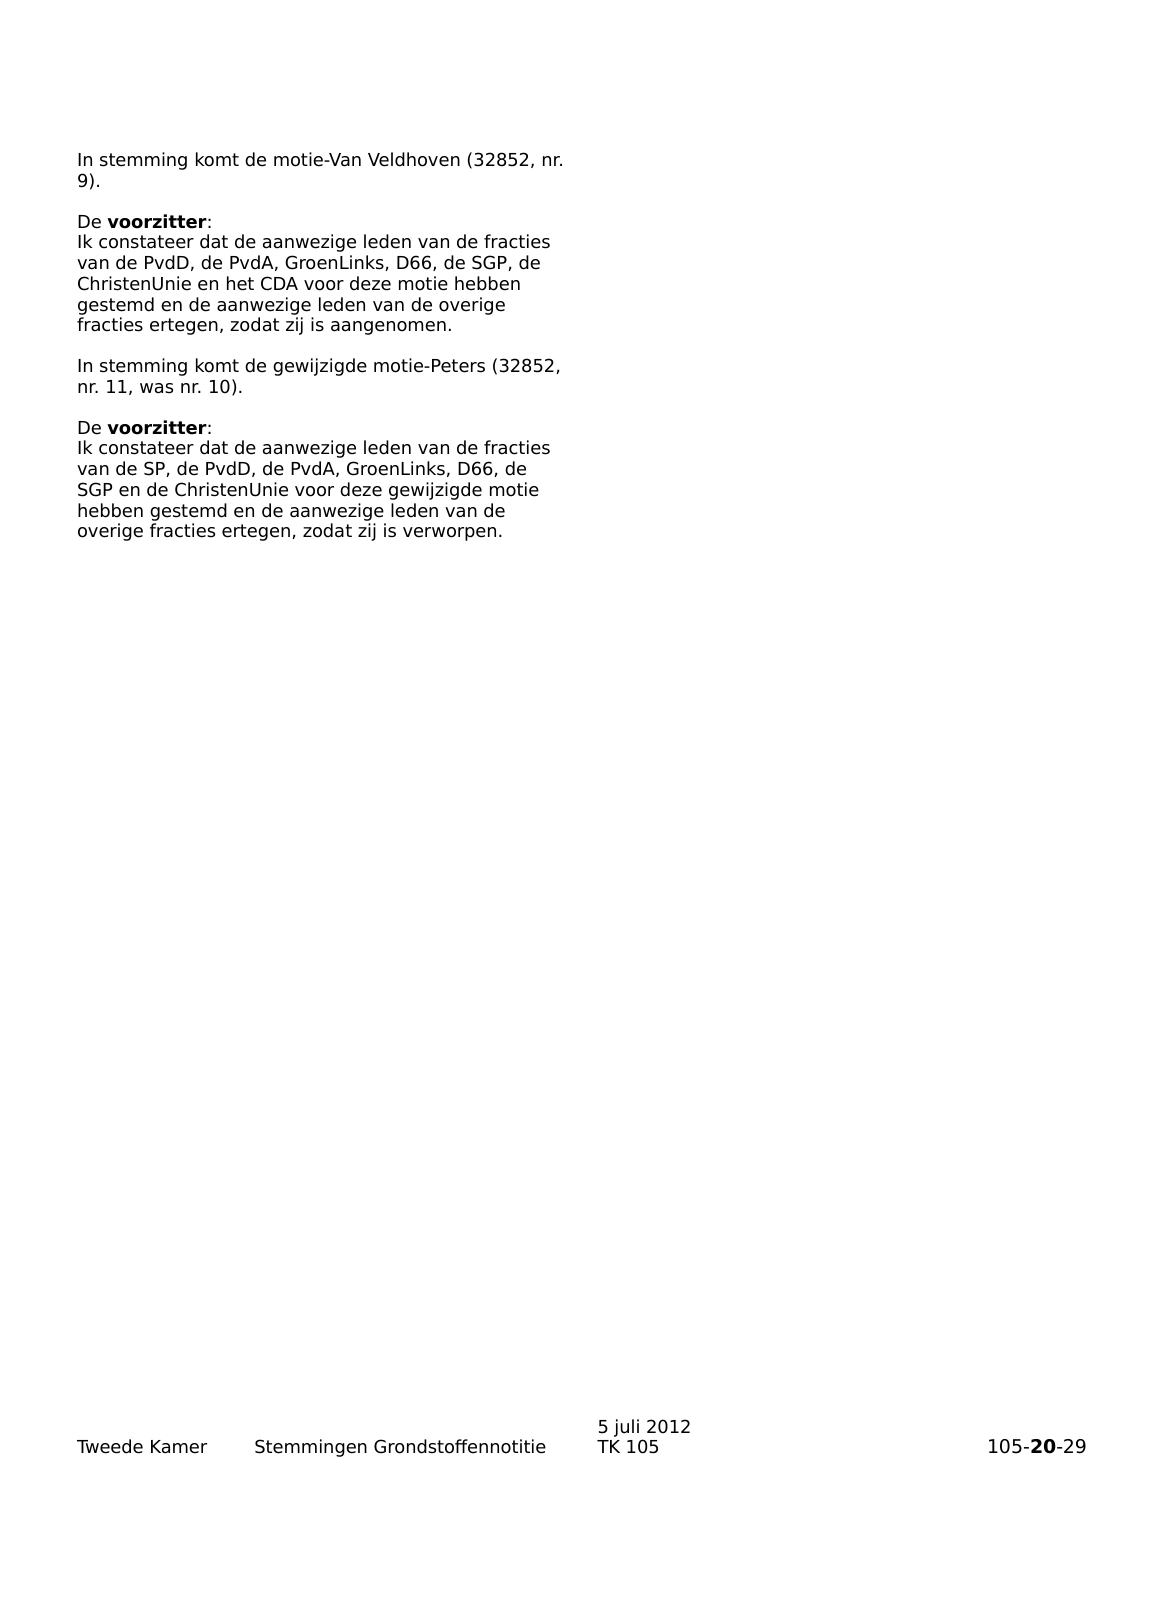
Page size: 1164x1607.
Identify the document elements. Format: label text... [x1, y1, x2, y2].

text In stemming komt de motie-Van Veldhoven (32852, nr. 9). [77, 150, 567, 192]
text Ik constateer dat de aanwezige leden van de fracties van de PvdD, de PvdA, GroenLinks, D66, de SGP, de ChristenUnie en het CDA voor deze motie hebben gestemd en de aanwezige leden van de overige fracties ertegen, zodat zij is aangenomen. [77, 232, 567, 336]
text De voorzitter: [77, 417, 567, 438]
text Ik constateer dat de aanwezige leden van de fracties van de SP, de PvdD, de PvdA, GroenLinks, D66, de SGP en de ChristenUnie voor deze gewijzigde motie hebben gestemd en de aanwezige leden van de overige fracties ertegen, zodat zij is verworpen. [77, 438, 567, 542]
text De voorzitter: [77, 212, 567, 232]
text In stemming komt de gewijzigde motie-Peters (32852, nr. 11, was nr. 10). [77, 356, 567, 397]
